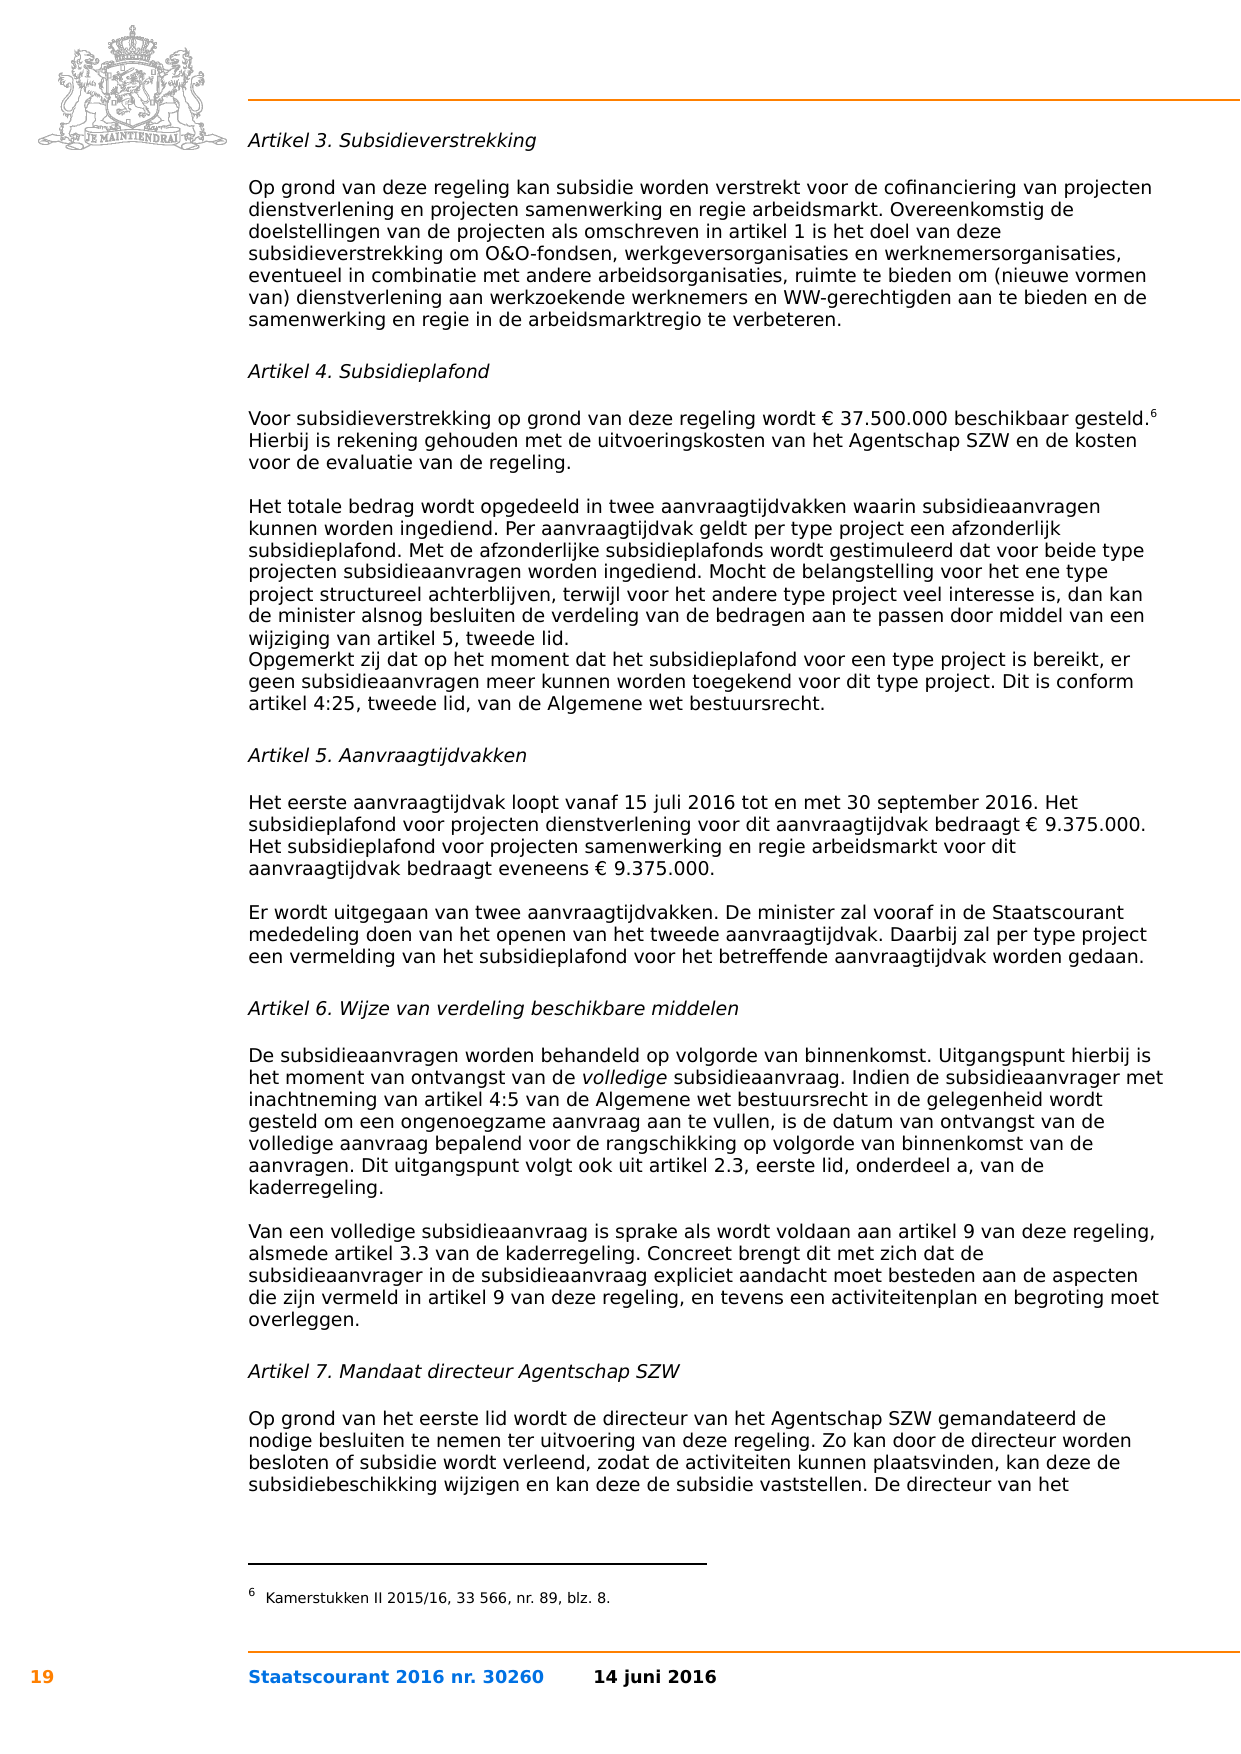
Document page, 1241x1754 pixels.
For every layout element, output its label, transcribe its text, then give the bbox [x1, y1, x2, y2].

text Het eerste aanvraagtijdvak loopt vanaf 15 juli 2016 tot en met 30 september 2016. Het subsidieplafond voor projecten dienstverlening voor dit aanvraagtijdvak bedraagt € 9.375.000. Het subsidieplafond voor projecten samenwerking en regie arbeidsmarkt voor dit aanvraagtijdvak bedraagt eveneens € 9.375.000. [248, 792, 1163, 880]
subtitle Artikel 3. Subsidieverstrekking [248, 130, 1163, 152]
text Kamerstukken II 2015/16, 33 566, nr. 89, blz. 8. [248, 1586, 1163, 1608]
text Van een volledige subsidieaanvraag is sprake als wordt voldaan aan artikel 9 van deze regeling, alsmede artikel 3.3 van de kaderregeling. Concreet brengt dit met zich dat de subsidieaanvrager in de subsidieaanvraag expliciet aandacht moet besteden aan de aspecten die zijn vermeld in artikel 9 van deze regeling, en tevens een activiteitenplan en begroting moet overleggen. [248, 1221, 1163, 1331]
text Er wordt uitgegaan van twee aanvraagtijdvakken. De minister zal vooraf in de Staatscourant mededeling doen van het openen van het tweede aanvraagtijdvak. Daarbij zal per type project een vermelding van het subsidieplafond voor het betreffende aanvraagtijdvak worden gedaan. [248, 902, 1163, 968]
subtitle Artikel 6. Wijze van verdeling beschikbare middelen [248, 998, 1163, 1020]
text Het totale bedrag wordt opgedeeld in twee aanvraagtijdvakken waarin subsidieaanvragen kunnen worden ingediend. Per aanvraagtijdvak geldt per type project een afzonderlijk subsidieplafond. Met de afzonderlijke subsidieplafonds wordt gestimuleerd dat voor beide type projecten subsidieaanvragen worden ingediend. Mocht de belangstelling voor het ene type project structureel achterblijven, terwijl voor het andere type project veel interesse is, dan kan de minister alsnog besluiten de verdeling van de bedragen aan te passen door middel van een wijziging van artikel 5, tweede lid. [248, 496, 1163, 649]
picture [38, 25, 227, 150]
text Opgemerkt zij dat op het moment dat het subsidieplafond voor een type project is bereikt, er geen subsidieaanvragen meer kunnen worden toegekend voor dit type project. Dit is conform artikel 4:25, tweede lid, van de Algemene wet bestuursrecht. [248, 649, 1163, 715]
subtitle Artikel 5. Aanvraagtijdvakken [248, 745, 1163, 767]
text Op grond van het eerste lid wordt de directeur van het Agentschap SZW gemandateerd de nodige besluiten te nemen ter uitvoering van deze regeling. Zo kan door de directeur worden besloten of subsidie wordt verleend, zodat de activiteiten kunnen plaatsvinden, kan deze de subsidiebeschikking wijzigen en kan deze de subsidie vaststellen. De directeur van het [248, 1408, 1163, 1496]
text Voor subsidieverstrekking op grond van deze regeling wordt € 37.500.000 beschikbaar gesteld. Hierbij is rekening gehouden met de uitvoeringskosten van het Agentschap SZW en de kosten voor de evaluatie van de regeling. [248, 408, 1163, 474]
subtitle Artikel 4. Subsidieplafond [248, 361, 1163, 383]
text De subsidieaanvragen worden behandeld op volgorde van binnenkomst. Uitgangspunt hierbij is het moment van ontvangst van de volledige subsidieaanvraag. Indien de subsidieaanvrager met inachtneming van artikel 4:5 van de Algemene wet bestuursrecht in de gelegenheid wordt gesteld om een ongenoegzame aanvraag aan te vullen, is de datum van ontvangst van de volledige aanvraag bepalend voor de rangschikking op volgorde van binnenkomst van de aanvragen. Dit uitgangspunt volgt ook uit artikel 2.3, eerste lid, onderdeel a, van de kaderregeling. [248, 1045, 1163, 1199]
text Op grond van deze regeling kan subsidie worden verstrekt voor de cofinanciering van projecten dienstverlening en projecten samenwerking en regie arbeidsmarkt. Overeenkomstig de doelstellingen van de projecten als omschreven in artikel 1 is het doel van deze subsidieverstrekking om O&O-fondsen, werkgeversorganisaties en werknemersorganisaties, eventueel in combinatie met andere arbeidsorganisaties, ruimte te bieden om (nieuwe vormen van) dienstverlening aan werkzoekende werknemers en WW-gerechtigden aan te bieden en de samenwerking en regie in de arbeidsmarktregio te verbeteren. [248, 177, 1163, 331]
subtitle Artikel 7. Mandaat directeur Agentschap SZW [248, 1361, 1163, 1383]
